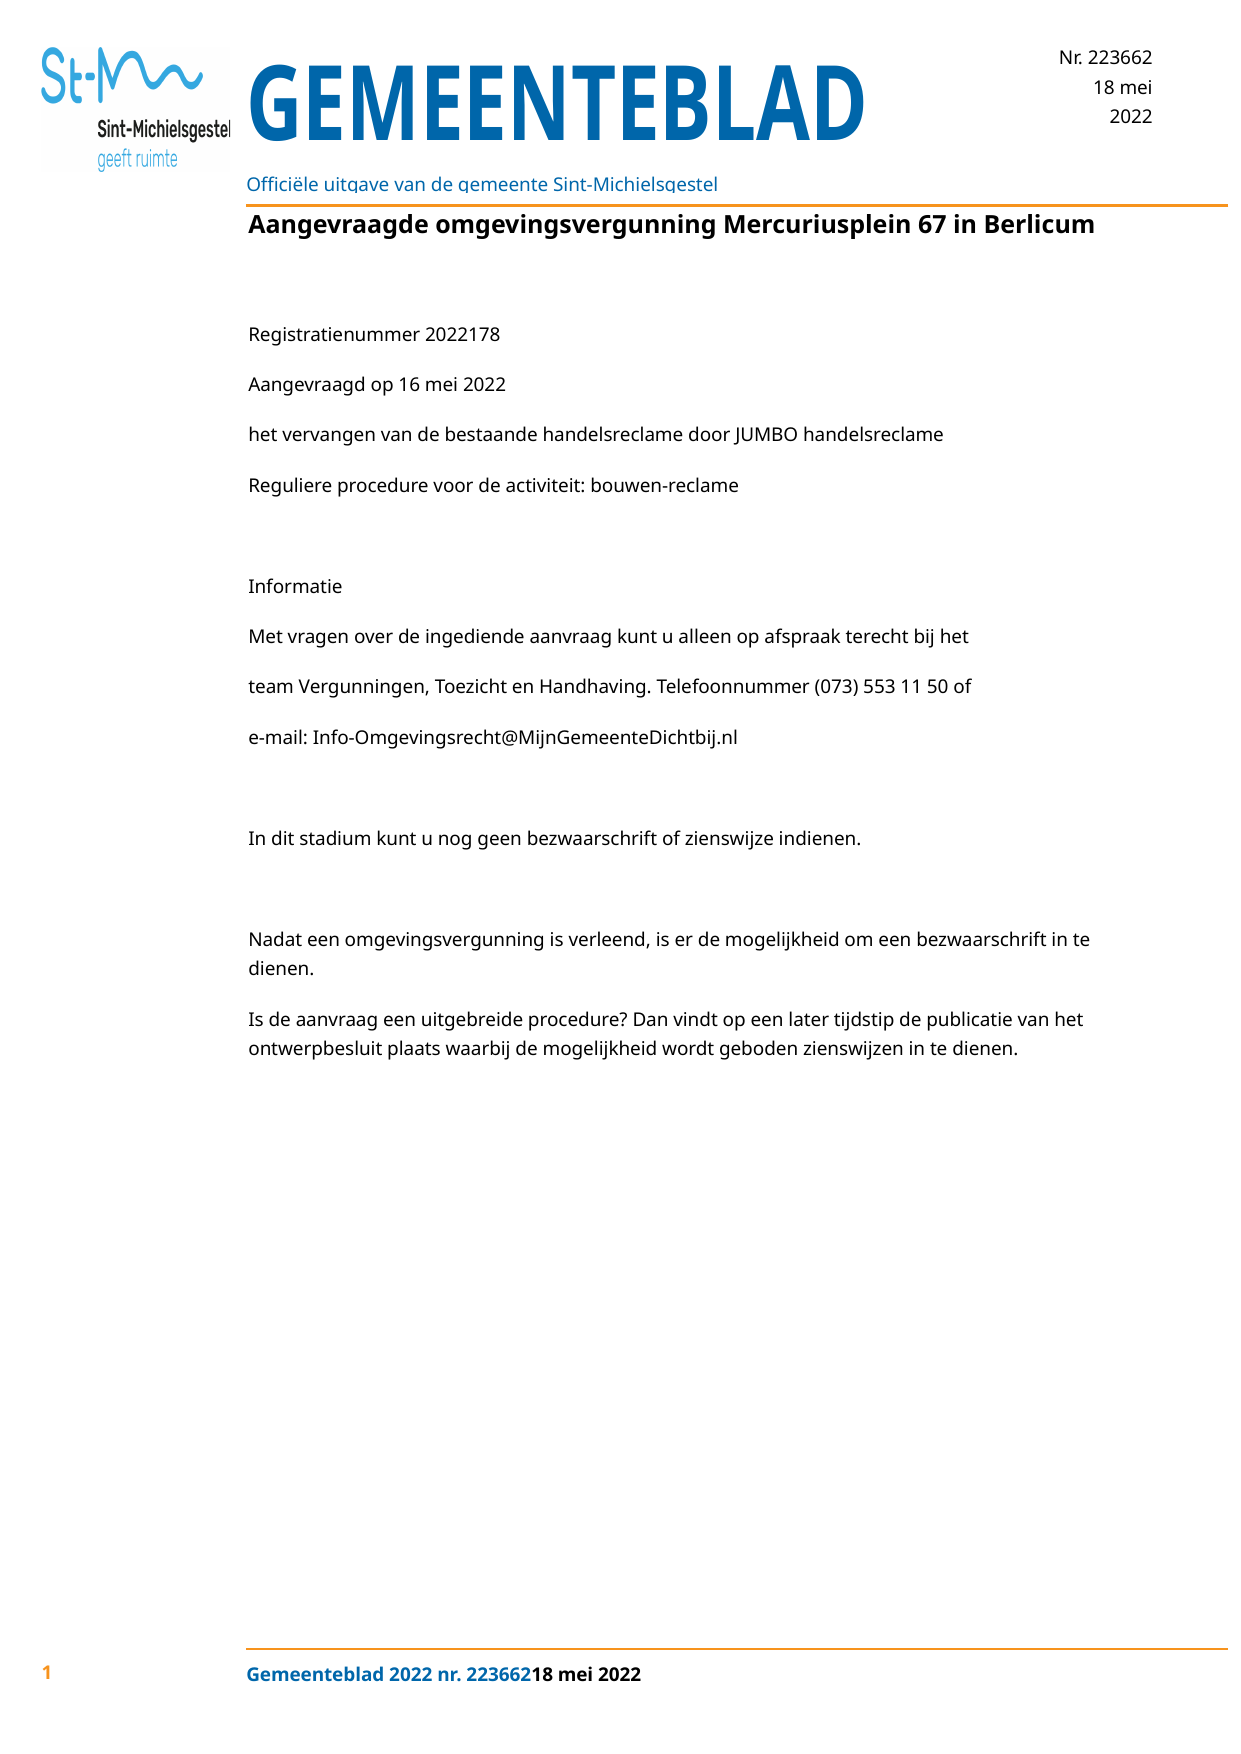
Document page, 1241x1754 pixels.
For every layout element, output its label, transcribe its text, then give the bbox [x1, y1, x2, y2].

text Reguliere procedure voor de activiteit: bouwen-reclame [248, 472, 1152, 498]
text team Vergunningen, Toezicht en Handhaving. Telefoonnummer (073) 553 11 50 of [248, 674, 1152, 699]
text Is de aanvraag een uitgebreide procedure? Dan vindt op een later tijdstip de publicatie van het ontwerpbesluit plaats waarbij de mogelijkheid wordt geboden zienswijzen in te dienen. [248, 1006, 1152, 1061]
text Aangevraagde omgevingsvergunning Mercuriusplein 67 in Berlicum [248, 207, 1152, 241]
text Met vragen over de ingediende aanvraag kunt u alleen op afspraak terecht bij het [248, 623, 1152, 649]
text e-mail: Info-Omgevingsrecht@MijnGemeenteDichtbij.nl [248, 724, 1152, 750]
text Aangevraagd op 16 mei 2022 [248, 371, 1152, 397]
text Registratienummer 2022178 [248, 321, 1152, 346]
text In dit stadium kunt u nog geen bezwaarschrift of zienswijze indienen. [248, 825, 1152, 851]
text Nadat een omgevingsvergunning is verleend, is er de mogelijkheid om een bezwaarschrift in te dienen. [248, 926, 1152, 981]
picture [41, 47, 231, 172]
text Informatie [248, 573, 1152, 598]
text het vervangen van de bestaande handelsreclame door JUMBO handelsreclame [248, 422, 1152, 447]
